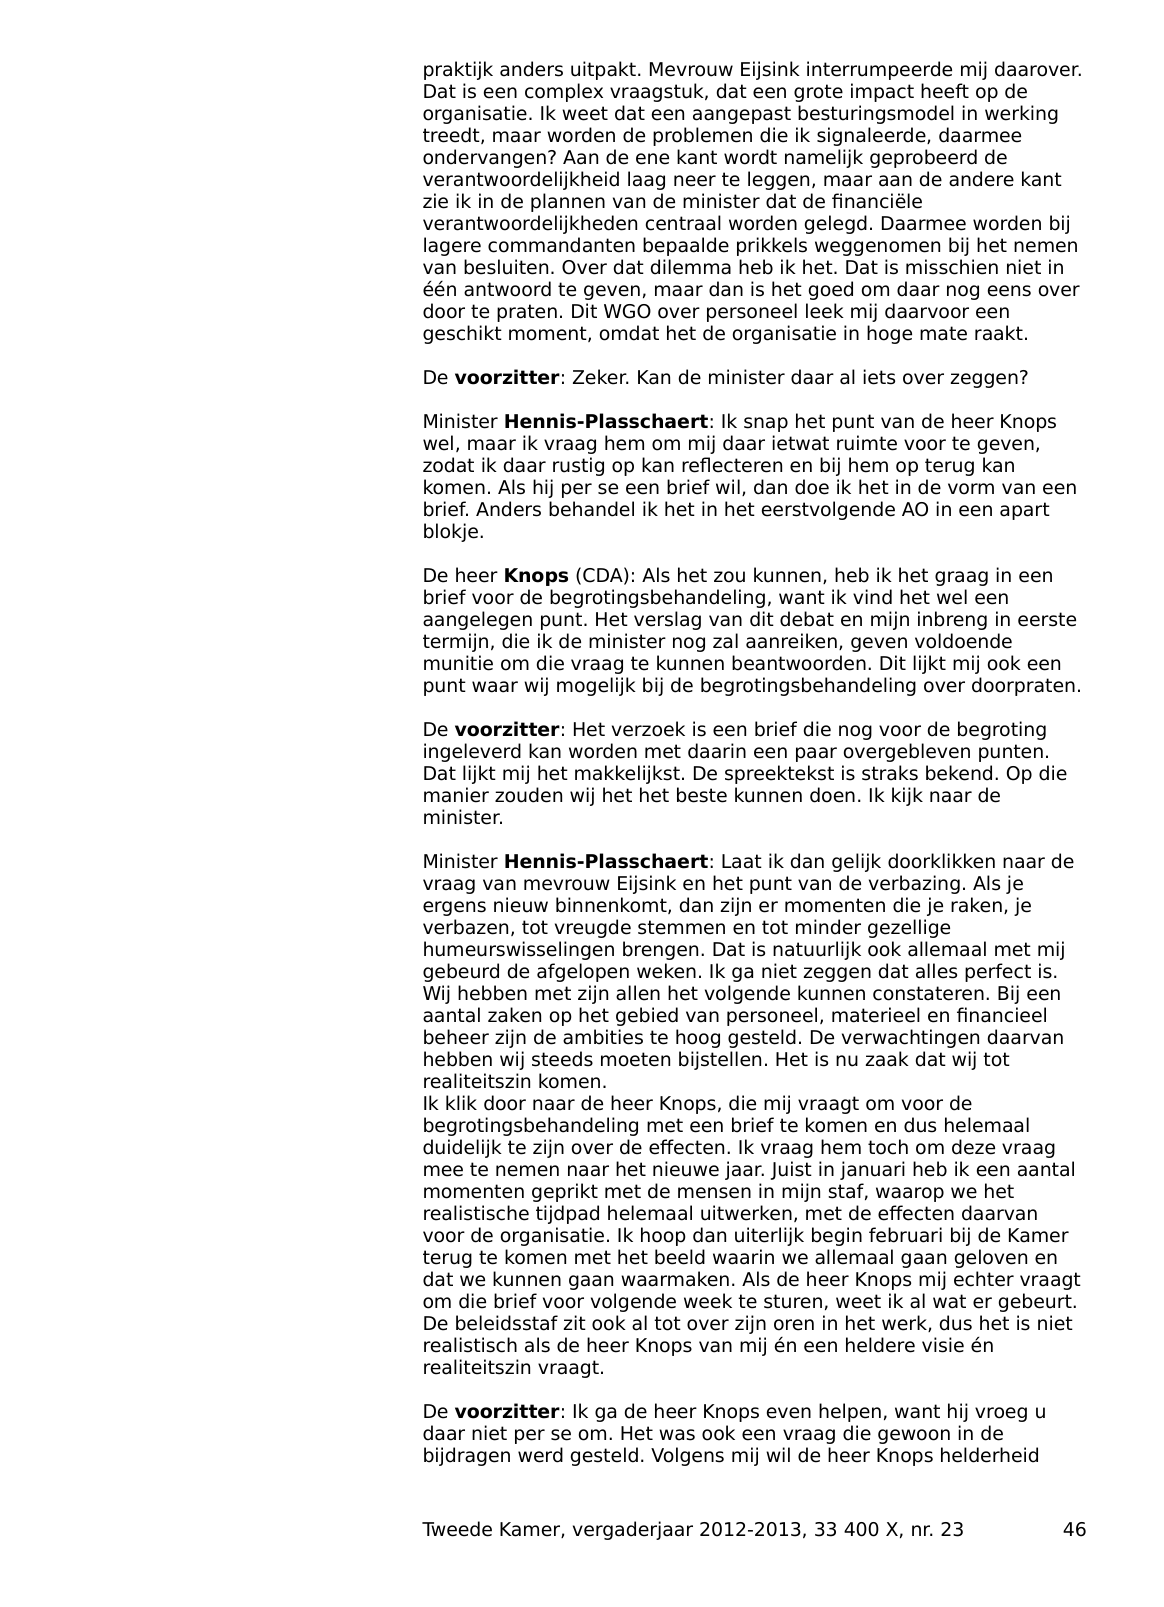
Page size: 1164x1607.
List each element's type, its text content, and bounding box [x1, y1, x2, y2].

text praktijk anders uitpakt. Mevrouw Eijsink interrumpeerde mij daarover. Dat is een complex vraagstuk, dat een grote impact heeft op de organisatie. Ik weet dat een aangepast besturingsmodel in werking treedt, maar worden de problemen die ik signaleerde, daarmee ondervangen? Aan de ene kant wordt namelijk geprobeerd de verantwoordelijkheid laag neer te leggen, maar aan de andere kant zie ik in de plannen van de minister dat de financiële verantwoordelijkheden centraal worden gelegd. Daarmee worden bij lagere commandanten bepaalde prikkels weggenomen bij het nemen van besluiten. Over dat dilemma heb ik het. Dat is misschien niet in één antwoord te geven, maar dan is het goed om daar nog eens over door te praten. Dit WGO over personeel leek mij daarvoor een geschikt moment, omdat het de organisatie in hoge mate raakt. [422, 59, 1087, 345]
text Minister Hennis-Plasschaert: Ik snap het punt van de heer Knops wel, maar ik vraag hem om mij daar ietwat ruimte voor te geven, zodat ik daar rustig op kan reflecteren en bij hem op terug kan komen. Als hij per se een brief wil, dan doe ik het in de vorm van een brief. Anders behandel ik het in het eerstvolgende AO in een apart blokje. [422, 411, 1087, 543]
text De voorzitter: Het verzoek is een brief die nog voor de begroting ingeleverd kan worden met daarin een paar overgebleven punten. Dat lijkt mij het makkelijkst. De spreektekst is straks bekend. Op die manier zouden wij het het beste kunnen doen. Ik kijk naar de minister. [422, 719, 1087, 829]
text De voorzitter: Zeker. Kan de minister daar al iets over zeggen? [422, 367, 1087, 389]
text De heer Knops (CDA): Als het zou kunnen, heb ik het graag in een brief voor de begrotingsbehandeling, want ik vind het wel een aangelegen punt. Het verslag van dit debat en mijn inbreng in eerste termijn, die ik de minister nog zal aanreiken, geven voldoende munitie om die vraag te kunnen beantwoorden. Dit lijkt mij ook een punt waar wij mogelijk bij de begrotingsbehandeling over doorpraten. [422, 565, 1087, 697]
text Minister Hennis-Plasschaert: Laat ik dan gelijk doorklikken naar de vraag van mevrouw Eijsink en het punt van de verbazing. Als je ergens nieuw binnenkomt, dan zijn er momenten die je raken, je verbazen, tot vreugde stemmen en tot minder gezellige humeurswisselingen brengen. Dat is natuurlijk ook allemaal met mij gebeurd de afgelopen weken. Ik ga niet zeggen dat alles perfect is. Wij hebben met zijn allen het volgende kunnen constateren. Bij een aantal zaken op het gebied van personeel, materieel en financieel beheer zijn de ambities te hoog gesteld. De verwachtingen daarvan hebben wij steeds moeten bijstellen. Het is nu zaak dat wij tot realiteitszin komen. [422, 851, 1087, 1093]
text Ik klik door naar de heer Knops, die mij vraagt om voor de begrotingsbehandeling met een brief te komen en dus helemaal duidelijk te zijn over de effecten. Ik vraag hem toch om deze vraag mee te nemen naar het nieuwe jaar. Juist in januari heb ik een aantal momenten geprikt met de mensen in mijn staf, waarop we het realistische tijdpad helemaal uitwerken, met de effecten daarvan voor de organisatie. Ik hoop dan uiterlijk begin februari bij de Kamer terug te komen met het beeld waarin we allemaal gaan geloven en dat we kunnen gaan waarmaken. Als de heer Knops mij echter vraagt om die brief voor volgende week te sturen, weet ik al wat er gebeurt. De beleidsstaf zit ook al tot over zijn oren in het werk, dus het is niet realistisch als de heer Knops van mij én een heldere visie én realiteitszin vraagt. [422, 1093, 1087, 1379]
text De voorzitter: Ik ga de heer Knops even helpen, want hij vroeg u daar niet per se om. Het was ook een vraag die gewoon in de bijdragen werd gesteld. Volgens mij wil de heer Knops helderheid [422, 1401, 1087, 1467]
